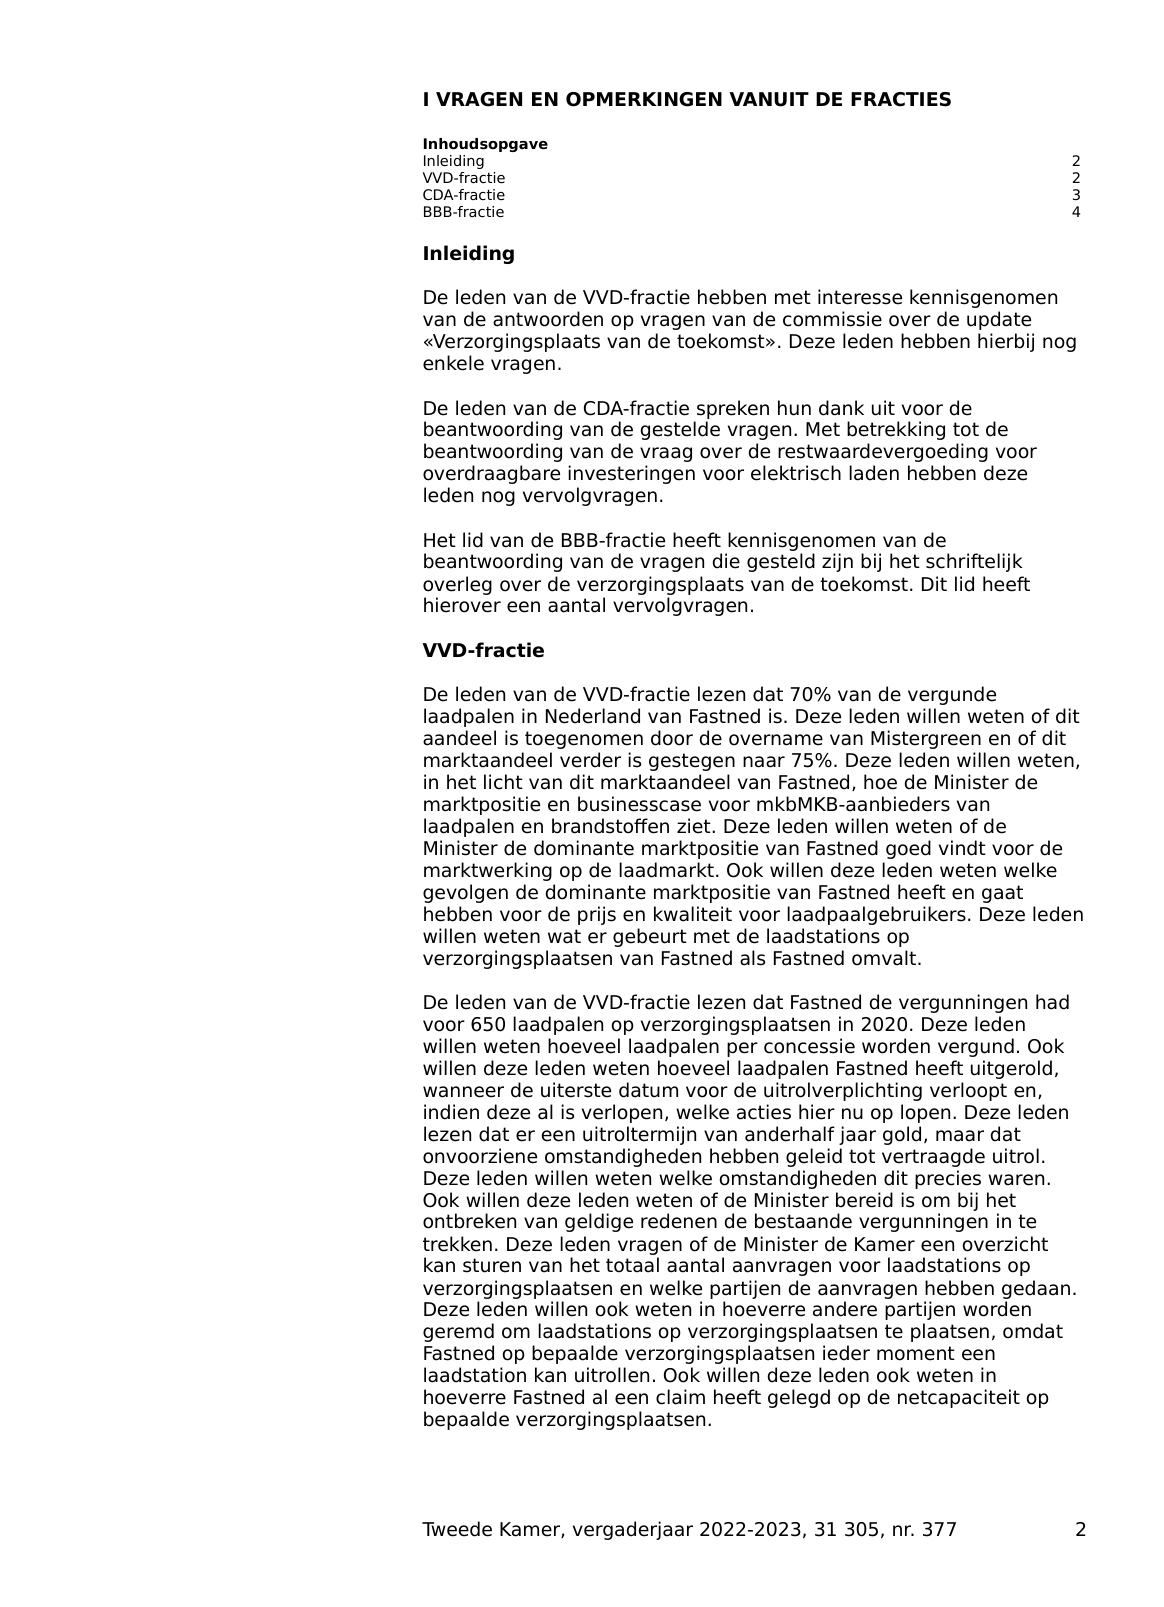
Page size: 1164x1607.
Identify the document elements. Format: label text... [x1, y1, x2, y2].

table_cell 2 [1045, 170, 1087, 187]
table_cell 3 [1045, 187, 1087, 204]
table_cell VVD-fractie [422, 170, 1045, 187]
text De leden van de VVD-fractie lezen dat Fastned de vergunningen had voor 650 laadpalen op verzorgingsplaatsen in 2020. Deze leden willen weten hoeveel laadpalen per concessie worden vergund. Ook willen deze leden weten hoeveel laadpalen Fastned heeft uitgerold, wanneer de uiterste datum voor de uitrolverplichting verloopt en, indien deze al is verlopen, welke acties hier nu op lopen. Deze leden lezen dat er een uitroltermijn van anderhalf jaar gold, maar dat onvoorziene omstandigheden hebben geleid tot vertraagde uitrol. Deze leden willen weten welke omstandigheden dit precies waren. Ook willen deze leden weten of de Minister bereid is om bij het ontbreken van geldige redenen de bestaande vergunningen in te trekken. Deze leden vragen of de Minister de Kamer een overzicht kan sturen van het totaal aantal aanvragen voor laadstations op verzorgingsplaatsen en welke partijen de aanvragen hebben gedaan. Deze leden willen ook weten in hoeverre andere partijen worden geremd om laadstations op verzorgingsplaatsen te plaatsen, omdat Fastned op bepaalde verzorgingsplaatsen ieder moment een laadstation kan uitrollen. Ook willen deze leden ook weten in hoeverre Fastned al een claim heeft gelegd op de netcapaciteit op bepaalde verzorgingsplaatsen. [422, 992, 1087, 1431]
text Het lid van de BBB-fractie heeft kennisgenomen van de beantwoording van de vragen die gesteld zijn bij het schriftelijk overleg over de verzorgingsplaats van de toekomst. Dit lid heeft hierover een aantal vervolgvragen. [422, 529, 1087, 617]
table_header Inhoudsopgave [422, 136, 1087, 153]
text De leden van de VVD-fractie hebben met interesse kennisgenomen van de antwoorden op vragen van de commissie over de update «Verzorgingsplaats van de toekomst». Deze leden hebben hierbij nog enkele vragen. [422, 287, 1087, 375]
subtitle Inleiding [422, 243, 1087, 265]
text De leden van de VVD-fractie lezen dat 70% van de vergunde laadpalen in Nederland van Fastned is. Deze leden willen weten of dit aandeel is toegenomen door de overname van Mistergreen en of dit marktaandeel verder is gestegen naar 75%. Deze leden willen weten, in het licht van dit marktaandeel van Fastned, hoe de Minister de marktpositie en businesscase voor mkbMKB-aanbieders van laadpalen en brandstoffen ziet. Deze leden willen weten of de Minister de dominante marktpositie van Fastned goed vindt voor de marktwerking op de laadmarkt. Ook willen deze leden weten welke gevolgen de dominante marktpositie van Fastned heeft en gaat hebben voor de prijs en kwaliteit voor laadpaalgebruikers. Deze leden willen weten wat er gebeurt met de laadstations op verzorgingsplaatsen van Fastned als Fastned omvalt. [422, 684, 1087, 969]
table_cell 4 [1045, 204, 1087, 221]
text De leden van de CDA-fractie spreken hun dank uit voor de beantwoording van de gestelde vragen. Met betrekking tot de beantwoording van de vraag over de restwaardevergoeding voor overdraagbare investeringen voor elektrisch laden hebben deze leden nog vervolgvragen. [422, 397, 1087, 507]
subtitle VVD-fractie [422, 639, 1087, 662]
table_cell BBB-fractie [422, 204, 1045, 221]
table_cell CDA-fractie [422, 187, 1045, 204]
subtitle I VRAGEN EN OPMERKINGEN VANUIT DE FRACTIES [422, 89, 1087, 111]
table_cell Inleiding [422, 153, 1045, 170]
table_cell 2 [1045, 153, 1087, 170]
